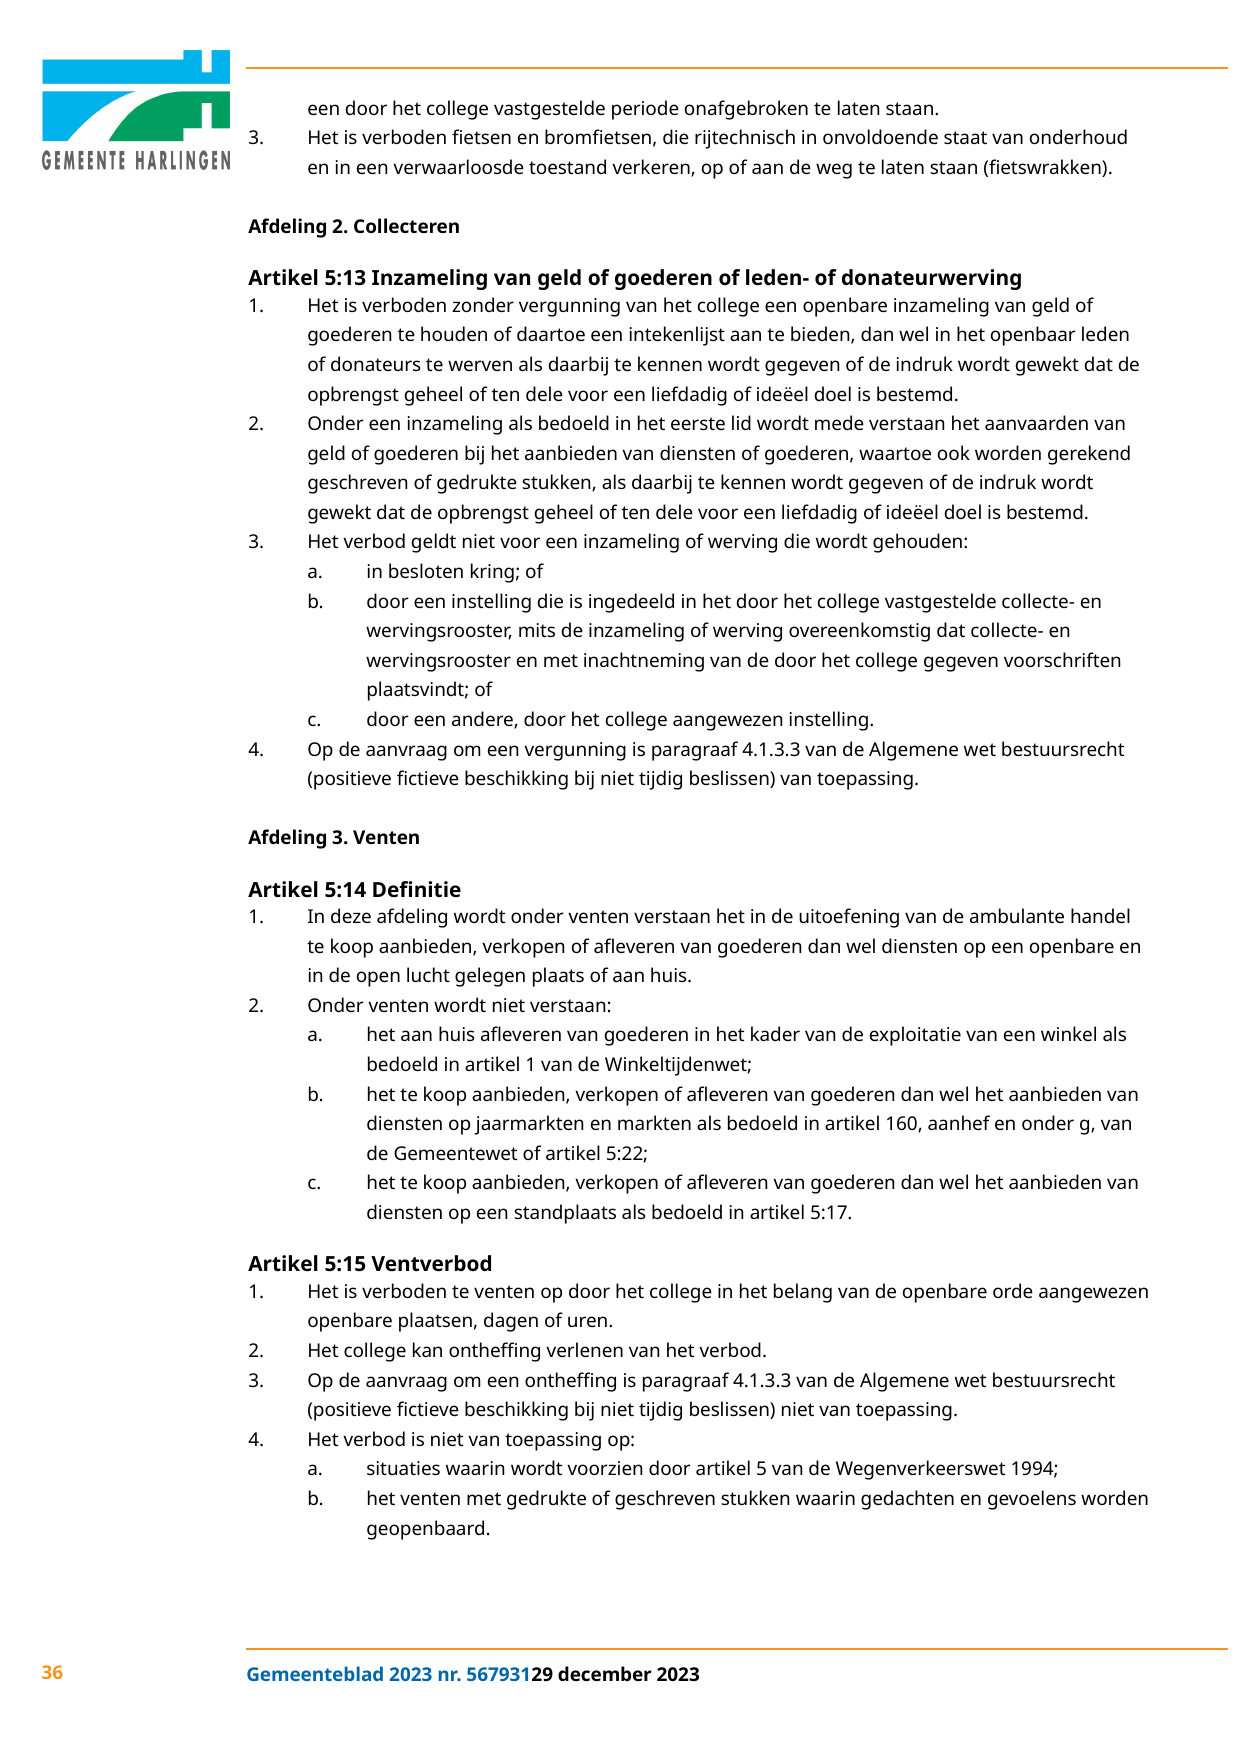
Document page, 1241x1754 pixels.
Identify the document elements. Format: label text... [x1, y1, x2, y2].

list Het is verboden te venten op door het college in het belang van de openbare orde aangewezen openbare plaatsen, dagen of uren. [248, 1278, 1152, 1333]
list Het verbod is niet van toepassing op: [248, 1426, 1152, 1452]
list een door het college vastgestelde periode onafgebroken te laten staan. [248, 95, 1152, 121]
list Het verbod geldt niet voor een inzameling of werving die wordt gehouden: [248, 529, 1152, 554]
picture [41, 47, 231, 172]
text Afdeling 3. Venten [248, 824, 1152, 850]
list in besloten kring; of [307, 558, 1152, 584]
text Afdeling 2. Collecteren [248, 213, 1152, 239]
list het aan huis afleveren van goederen in het kader van de exploitatie van een winkel als bedoeld in artikel 1 van de Winkeltijdenwet; [307, 1022, 1152, 1077]
list het venten met gedrukte of geschreven stukken waarin gedachten en gevoelens worden geopenbaard. [307, 1485, 1152, 1540]
list Het is verboden fietsen en bromfietsen, die rijtechnisch in onvoldoende staat van onderhoud en in een verwaarloosde toestand verkeren, op of aan de weg te laten staan (fietswrakken). [248, 124, 1152, 180]
list In deze afdeling wordt onder venten verstaan het in de uitoefening van de ambulante handel te koop aanbieden, verkopen of afleveren van goederen dan wel diensten op een openbare en in de open lucht gelegen plaats of aan huis. [248, 903, 1152, 988]
text Artikel 5:14 Definitie [248, 875, 1152, 903]
list Het college kan ontheffing verlenen van het verbod. [248, 1337, 1152, 1363]
list Op de aanvraag om een vergunning is paragraaf 4.1.3.3 van de Algemene wet bestuursrecht (positieve fictieve beschikking bij niet tijdig beslissen) van toepassing. [248, 736, 1152, 791]
list Onder venten wordt niet verstaan: [248, 992, 1152, 1018]
list Het is verboden zonder vergunning van het college een openbare inzameling van geld of goederen te houden of daartoe een intekenlijst aan te bieden, dan wel in het openbaar leden of donateurs te werven als daarbij te kennen wordt gegeven of de indruk wordt gewekt dat de opbrengst geheel of ten dele voor een liefdadig of ideëel doel is bestemd. [248, 292, 1152, 406]
list door een instelling die is ingedeeld in het door het college vastgestelde collecte- en wervingsrooster, mits de inzameling of werving overeenkomstig dat collecte- en wervingsrooster en met inachtneming van de door het college gegeven voorschriften plaatsvindt; of [307, 588, 1152, 702]
list Op de aanvraag om een ontheffing is paragraaf 4.1.3.3 van de Algemene wet bestuursrecht (positieve fictieve beschikking bij niet tijdig beslissen) niet van toepassing. [248, 1367, 1152, 1422]
text Artikel 5:13 Inzameling van geld of goederen of leden- of donateurwerving [248, 263, 1152, 292]
list het te koop aanbieden, verkopen of afleveren van goederen dan wel het aanbieden van diensten op jaarmarkten en markten als bedoeld in artikel 160, aanhef en onder g, van de Gemeentewet of artikel 5:22; [307, 1081, 1152, 1166]
list het te koop aanbieden, verkopen of afleveren van goederen dan wel het aanbieden van diensten op een standplaats als bedoeld in artikel 5:17. [307, 1169, 1152, 1225]
list situaties waarin wordt voorzien door artikel 5 van de Wegenverkeerswet 1994; [307, 1456, 1152, 1481]
list Onder een inzameling als bedoeld in het eerste lid wordt mede verstaan het aanvaarden van geld of goederen bij het aanbieden van diensten of goederen, waartoe ook worden gerekend geschreven of gedrukte stukken, als daarbij te kennen wordt gegeven of de indruk wordt gewekt dat de opbrengst geheel of ten dele voor een liefdadig of ideëel doel is bestemd. [248, 410, 1152, 525]
text Artikel 5:15 Ventverbod [248, 1249, 1152, 1278]
list door een andere, door het college aangewezen instelling. [307, 706, 1152, 732]
